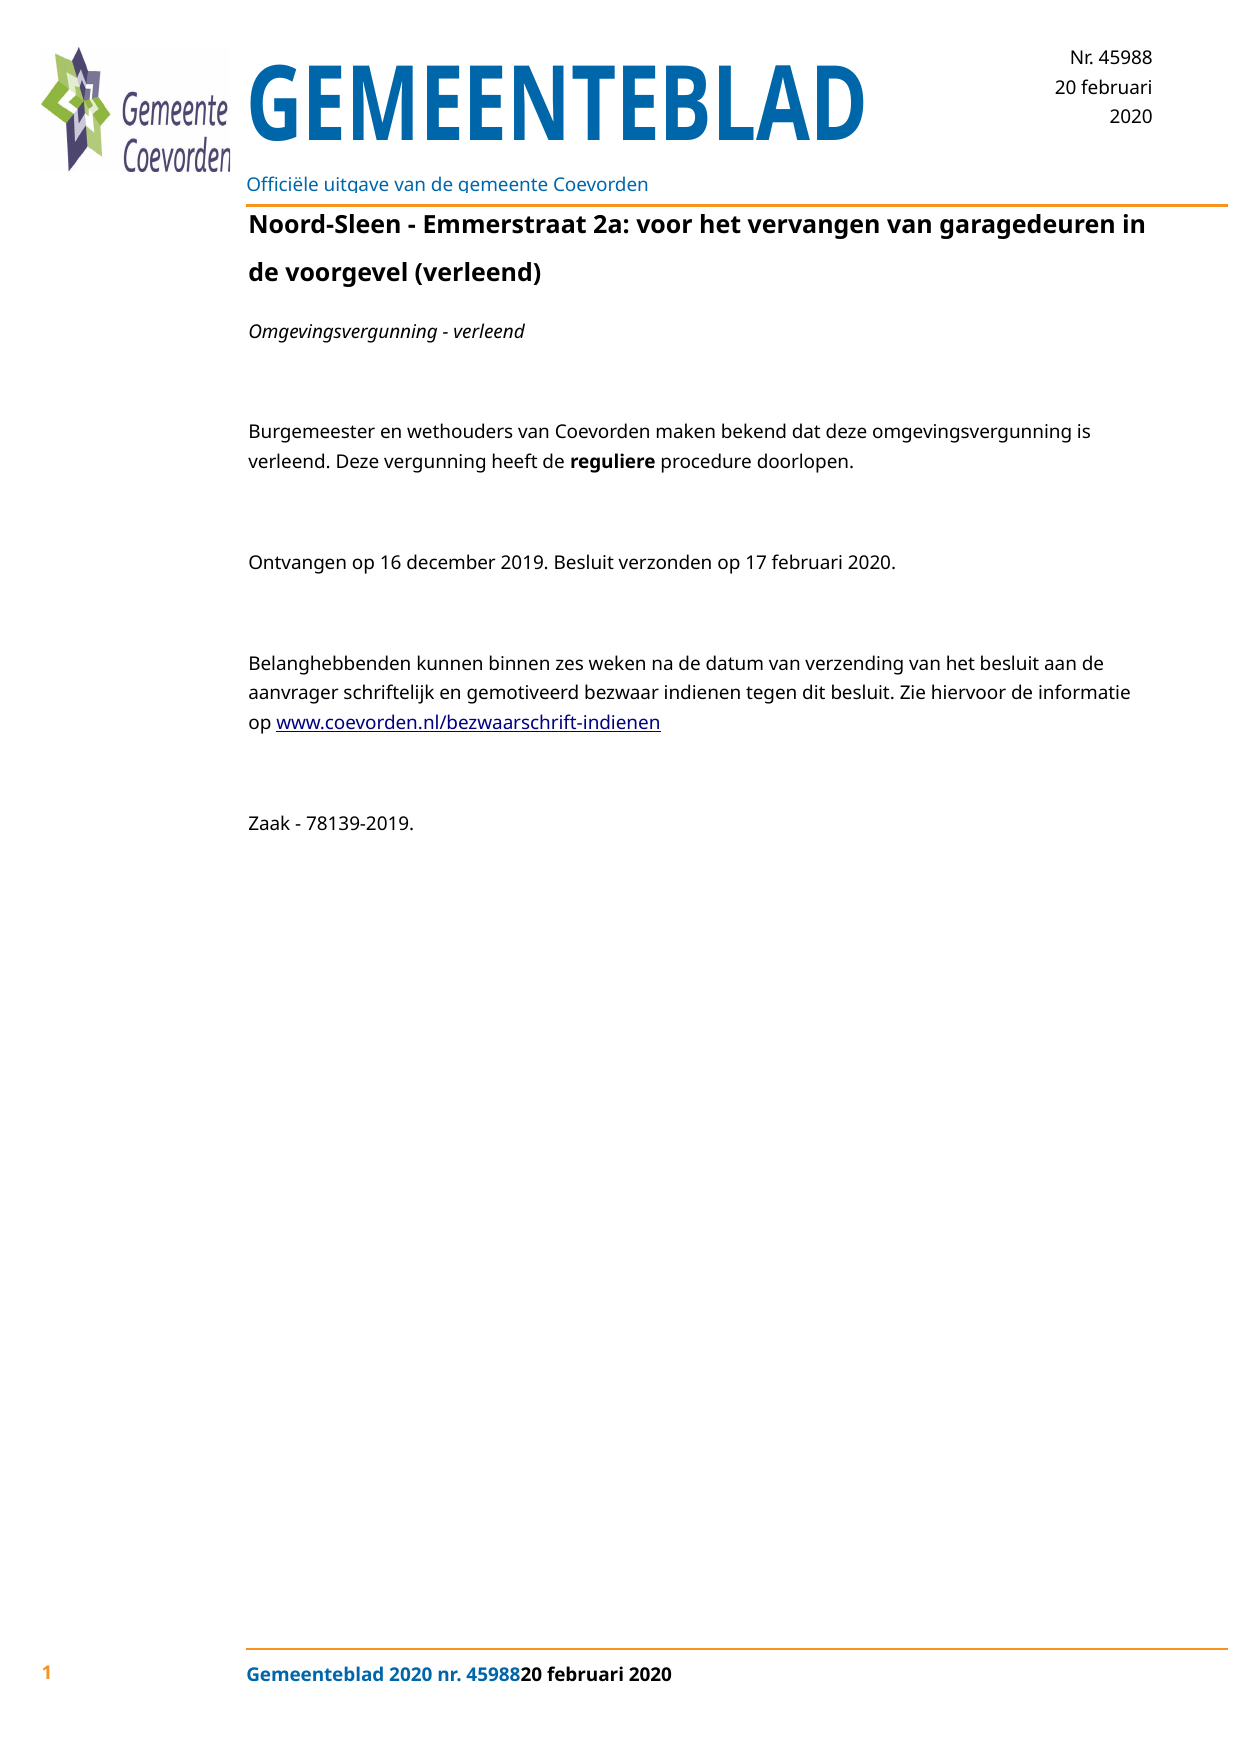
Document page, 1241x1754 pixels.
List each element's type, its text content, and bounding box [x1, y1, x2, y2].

text Omgevingsvergunning - verleend [248, 318, 1152, 344]
text Belanghebbenden kunnen binnen zes weken na de datum van verzending van het besluit aan de aanvrager schriftelijk en gemotiveerd bezwaar indienen tegen dit besluit. Zie hiervoor de informatie op www.coevorden.nl/bezwaarschrift-indienen [248, 650, 1152, 735]
text Zaak - 78139-2019. [248, 810, 1152, 836]
text Burgemeester en wethouders van Coevorden maken bekend dat deze omgevingsvergunning is verleend. Deze vergunning heeft de reguliere procedure doorlopen. [248, 419, 1152, 474]
text Noord-Sleen - Emmerstraat 2a: voor het vervangen van garagedeuren in de voorgevel (verleend) [248, 207, 1152, 288]
picture [41, 47, 231, 172]
text Ontvangen op 16 december 2019. Besluit verzonden op 17 februari 2020. [248, 549, 1152, 575]
